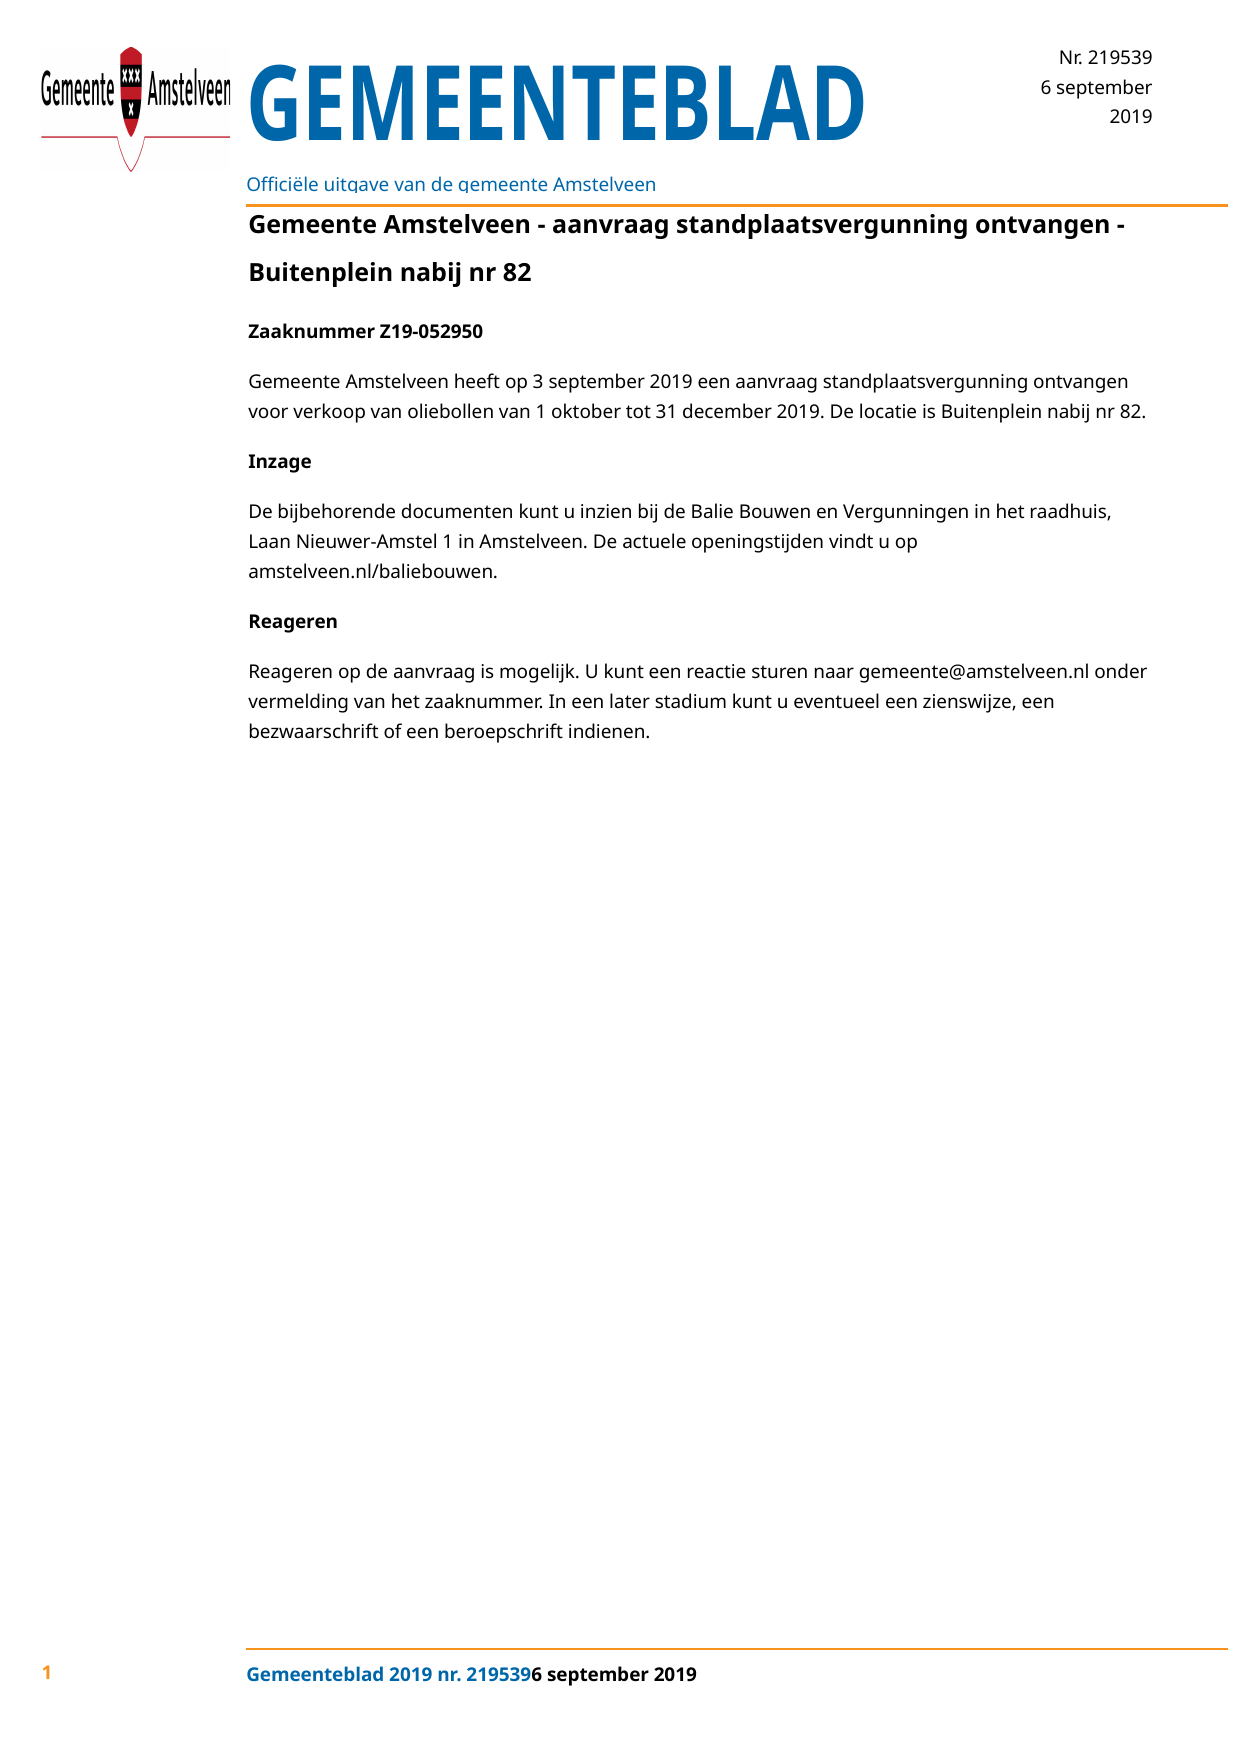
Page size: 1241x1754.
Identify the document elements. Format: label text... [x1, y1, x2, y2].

text Zaaknummer Z19-052950 [248, 318, 1152, 344]
text De bijbehorende documenten kunt u inzien bij de Balie Bouwen en Vergunningen in het raadhuis, Laan Nieuwer-Amstel 1 in Amstelveen. De actuele openingstijden vindt u op amstelveen.nl/baliebouwen. [248, 499, 1152, 584]
text Reageren [248, 608, 1152, 634]
text Gemeente Amstelveen - aanvraag standplaatsvergunning ontvangen - Buitenplein nabij nr 82 [248, 207, 1152, 288]
text Reageren op de aanvraag is mogelijk. U kunt een reactie sturen naar gemeente@amstelveen.nl onder vermelding van het zaaknummer. In een later stadium kunt u eventueel een zienswijze, een bezwaarschrift of een beroepschrift indienen. [248, 659, 1152, 744]
text Inzage [248, 448, 1152, 474]
text Gemeente Amstelveen heeft op 3 september 2019 een aanvraag standplaatsvergunning ontvangen voor verkoop van oliebollen van 1 oktober tot 31 december 2019. De locatie is Buitenplein nabij nr 82. [248, 368, 1152, 424]
picture [41, 47, 231, 172]
